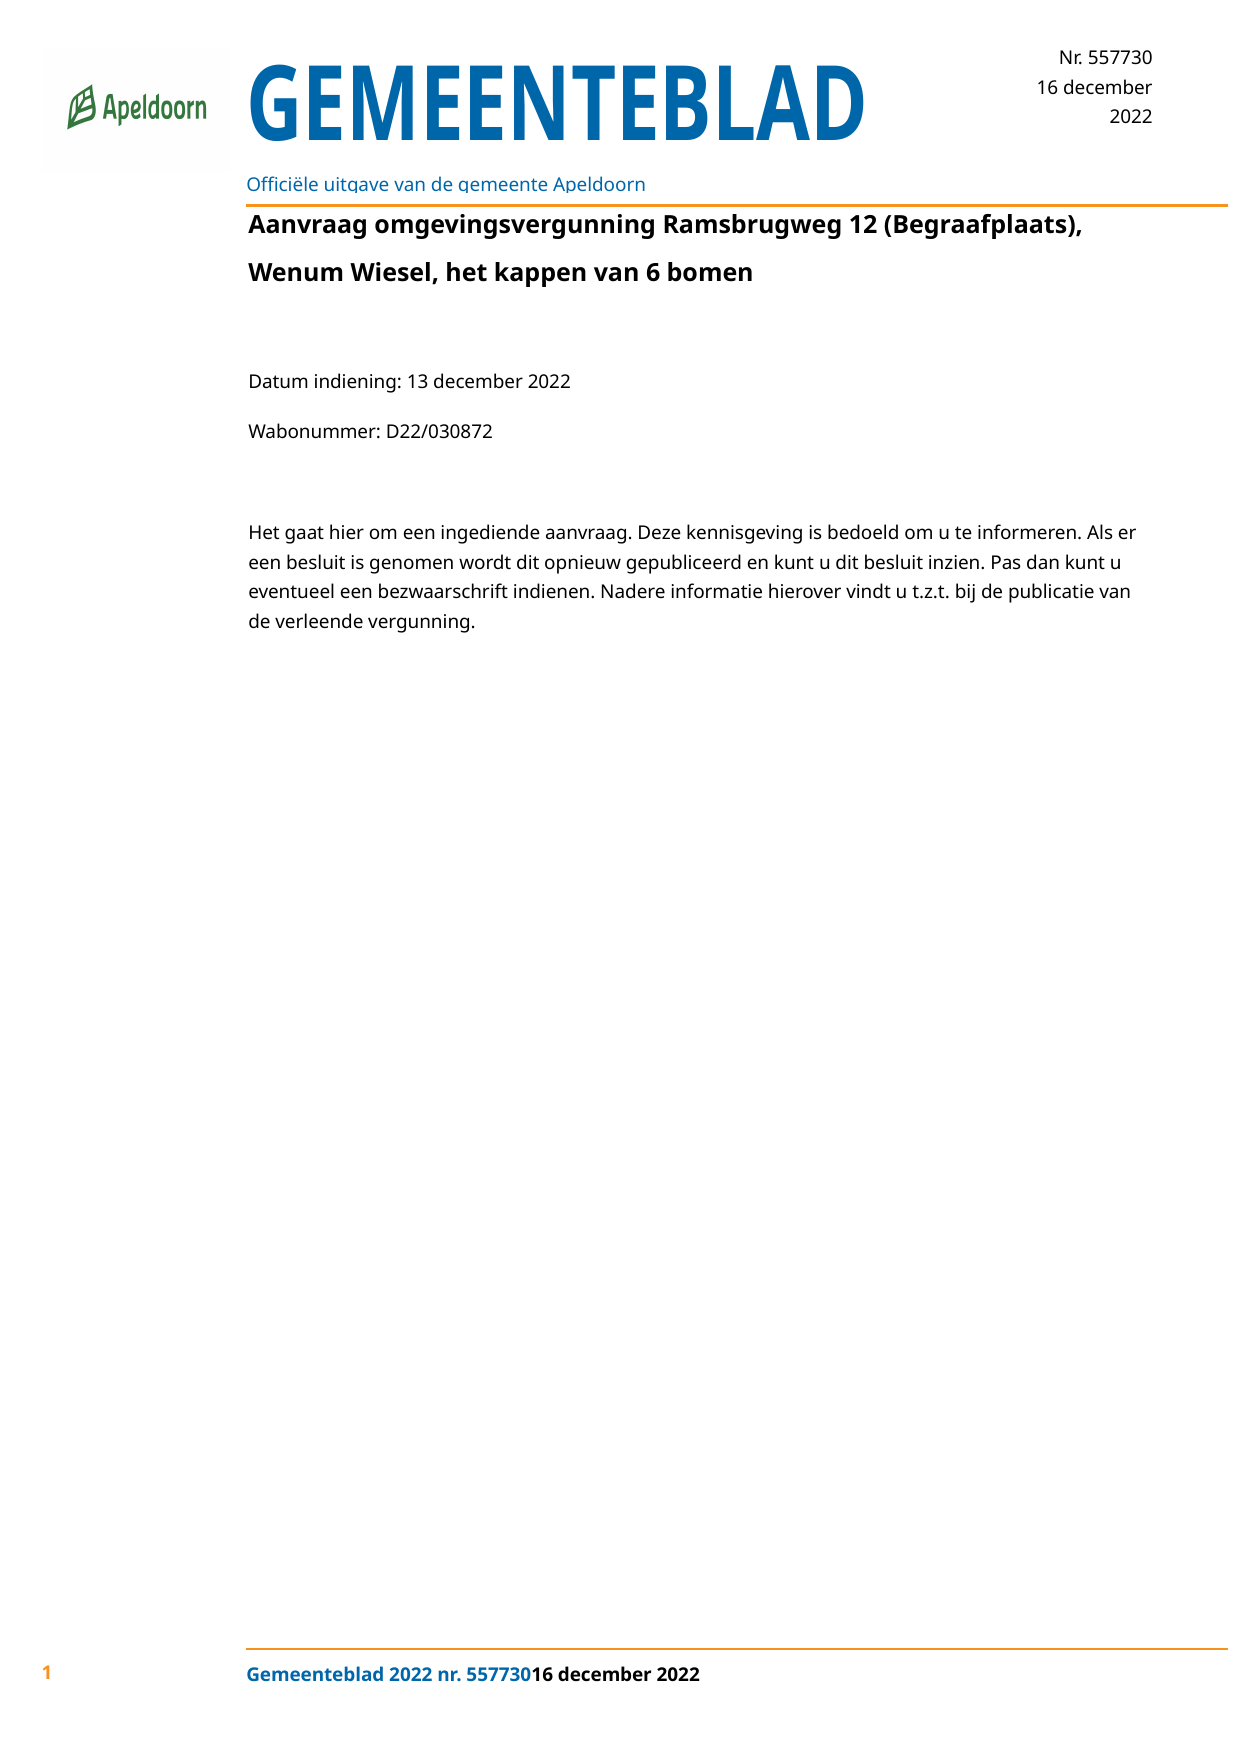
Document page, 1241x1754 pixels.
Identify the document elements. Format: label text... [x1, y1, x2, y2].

text Het gaat hier om een ingediende aanvraag. Deze kennisgeving is bedoeld om u te informeren. Als er een besluit is genomen wordt dit opnieuw gepubliceerd en kunt u dit besluit inzien. Pas dan kunt u eventueel een bezwaarschrift indienen. Nadere informatie hierover vindt u t.z.t. bij de publicatie van de verleende vergunning. [248, 519, 1152, 634]
text Aanvraag omgevingsvergunning Ramsbrugweg 12 (Begraafplaats), Wenum Wiesel, het kappen van 6 bomen [248, 207, 1152, 288]
text Wabonummer: D22/030872 [248, 419, 1152, 444]
picture [41, 47, 231, 172]
text Datum indiening: 13 december 2022 [248, 368, 1152, 394]
